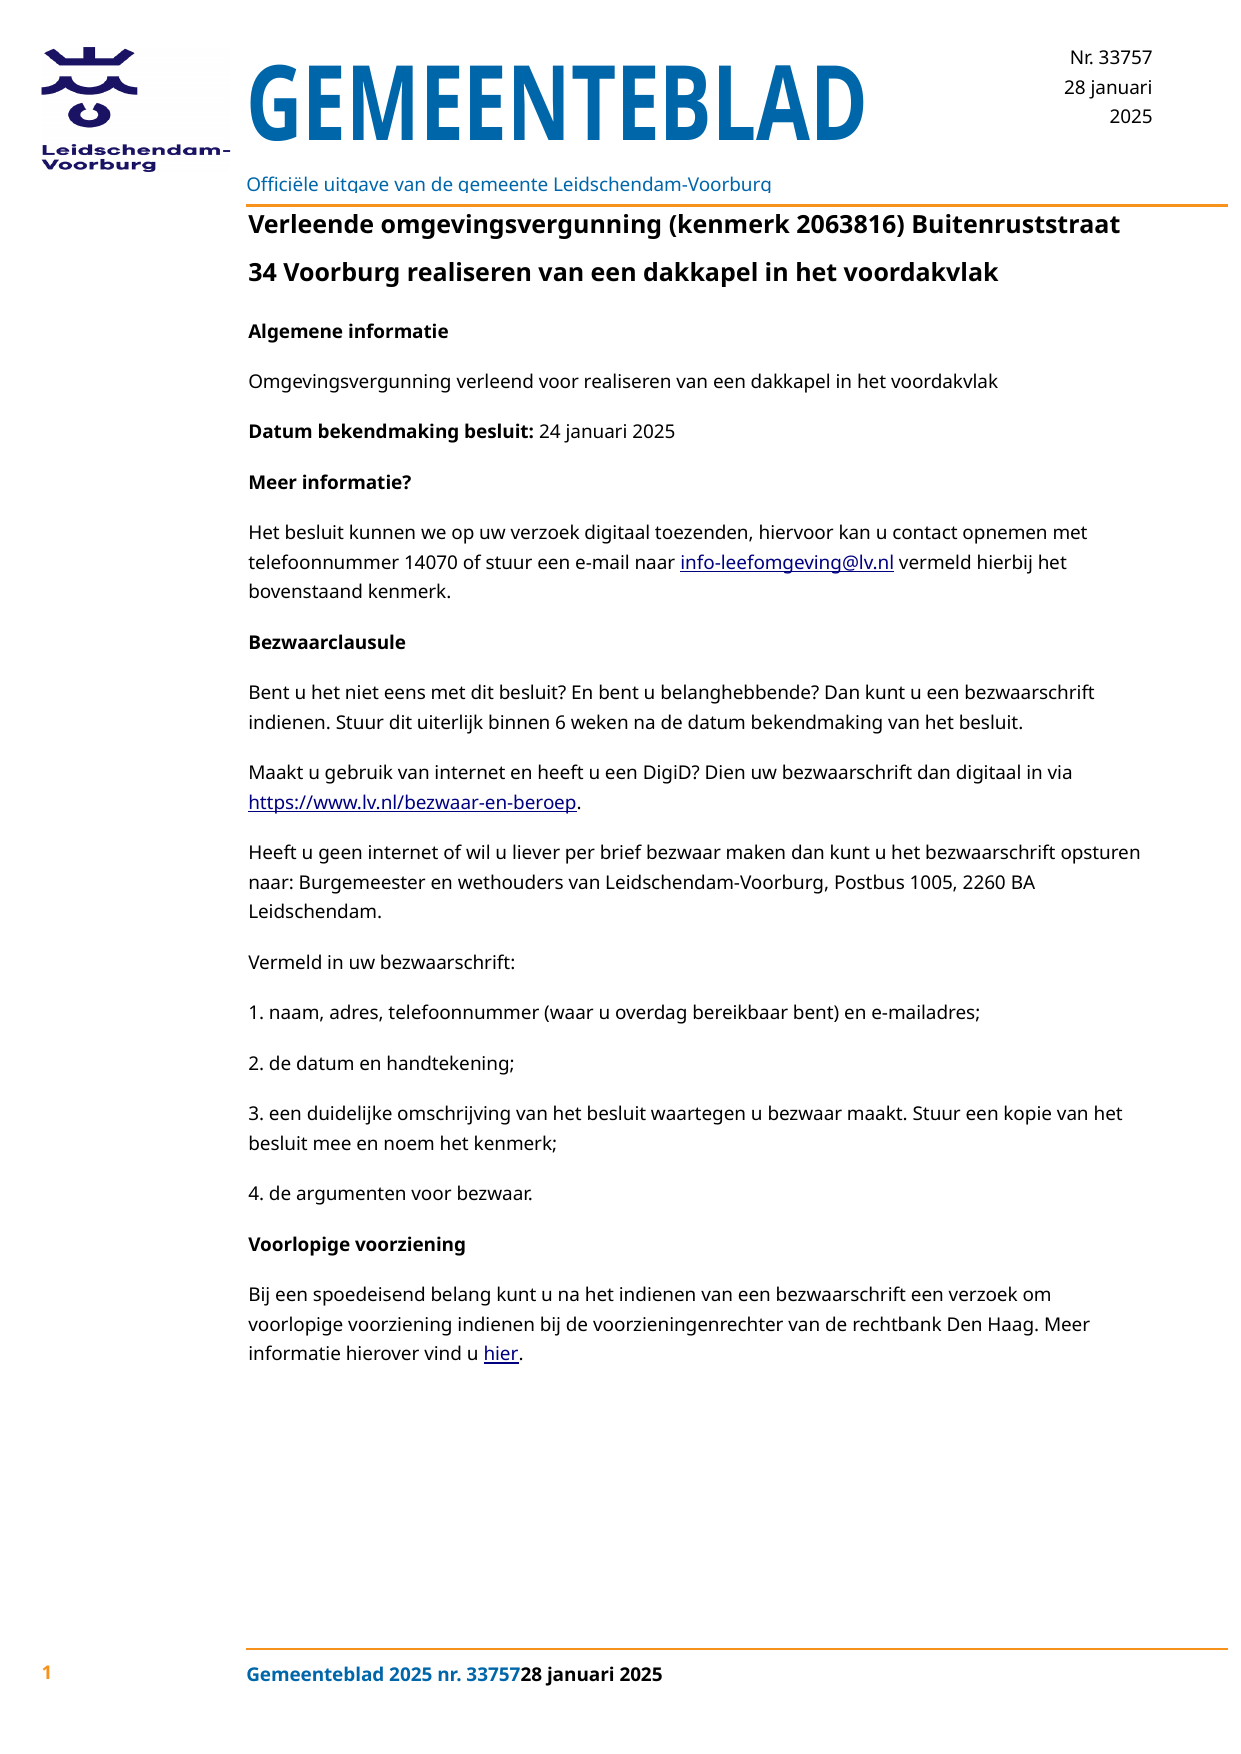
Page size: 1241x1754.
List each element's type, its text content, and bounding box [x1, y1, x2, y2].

text Datum bekendmaking besluit: 24 januari 2025 [248, 419, 1152, 444]
text Maakt u gebruik van internet en heeft u een DigiD? Dien uw bezwaarschrift dan digitaal in via https://www.lv.nl/bezwaar-en-beroep. [248, 759, 1152, 815]
text Het besluit kunnen we op uw verzoek digitaal toezenden, hiervoor kan u contact opnemen met telefoonnummer 14070 of stuur een e-mail naar info-leefomgeving@lv.nl vermeld hierbij het bovenstaand kenmerk. [248, 519, 1152, 604]
text Algemene informatie [248, 318, 1152, 344]
text Meer informatie? [248, 469, 1152, 495]
text Voorlopige voorziening [248, 1231, 1152, 1257]
picture [41, 47, 231, 172]
text Bij een spoedeisend belang kunt u na het indienen van een bezwaarschrift een verzoek om voorlopige voorziening indienen bij de voorzieningenrechter van de rechtbank Den Haag. Meer informatie hierover vind u hier. [248, 1281, 1152, 1366]
text Omgevingsvergunning verleend voor realiseren van een dakkapel in het voordakvlak [248, 368, 1152, 394]
text Heeft u geen internet of wil u liever per brief bezwaar maken dan kunt u het bezwaarschrift opsturen naar: Burgemeester en wethouders van Leidschendam-Voorburg, Postbus 1005, 2260 BA Leidschendam. [248, 839, 1152, 924]
text Bezwaarclausule [248, 629, 1152, 655]
text Vermeld in uw bezwaarschrift: [248, 949, 1152, 975]
text 1. naam, adres, telefoonnummer (waar u overdag bereikbaar bent) en e-mailadres; [248, 999, 1152, 1025]
text Bent u het niet eens met dit besluit? En bent u belanghebbende? Dan kunt u een bezwaarschrift indienen. Stuur dit uiterlijk binnen 6 weken na de datum bekendmaking van het besluit. [248, 679, 1152, 735]
text Verleende omgevingsvergunning (kenmerk 2063816) Buitenruststraat 34 Voorburg realiseren van een dakkapel in het voordakvlak [248, 207, 1152, 288]
text 3. een duidelijke omschrijving van het besluit waartegen u bezwaar maakt. Stuur een kopie van het besluit mee en noem het kenmerk; [248, 1100, 1152, 1156]
text 2. de datum en handtekening; [248, 1050, 1152, 1076]
text 4. de argumenten voor bezwaar. [248, 1180, 1152, 1206]
